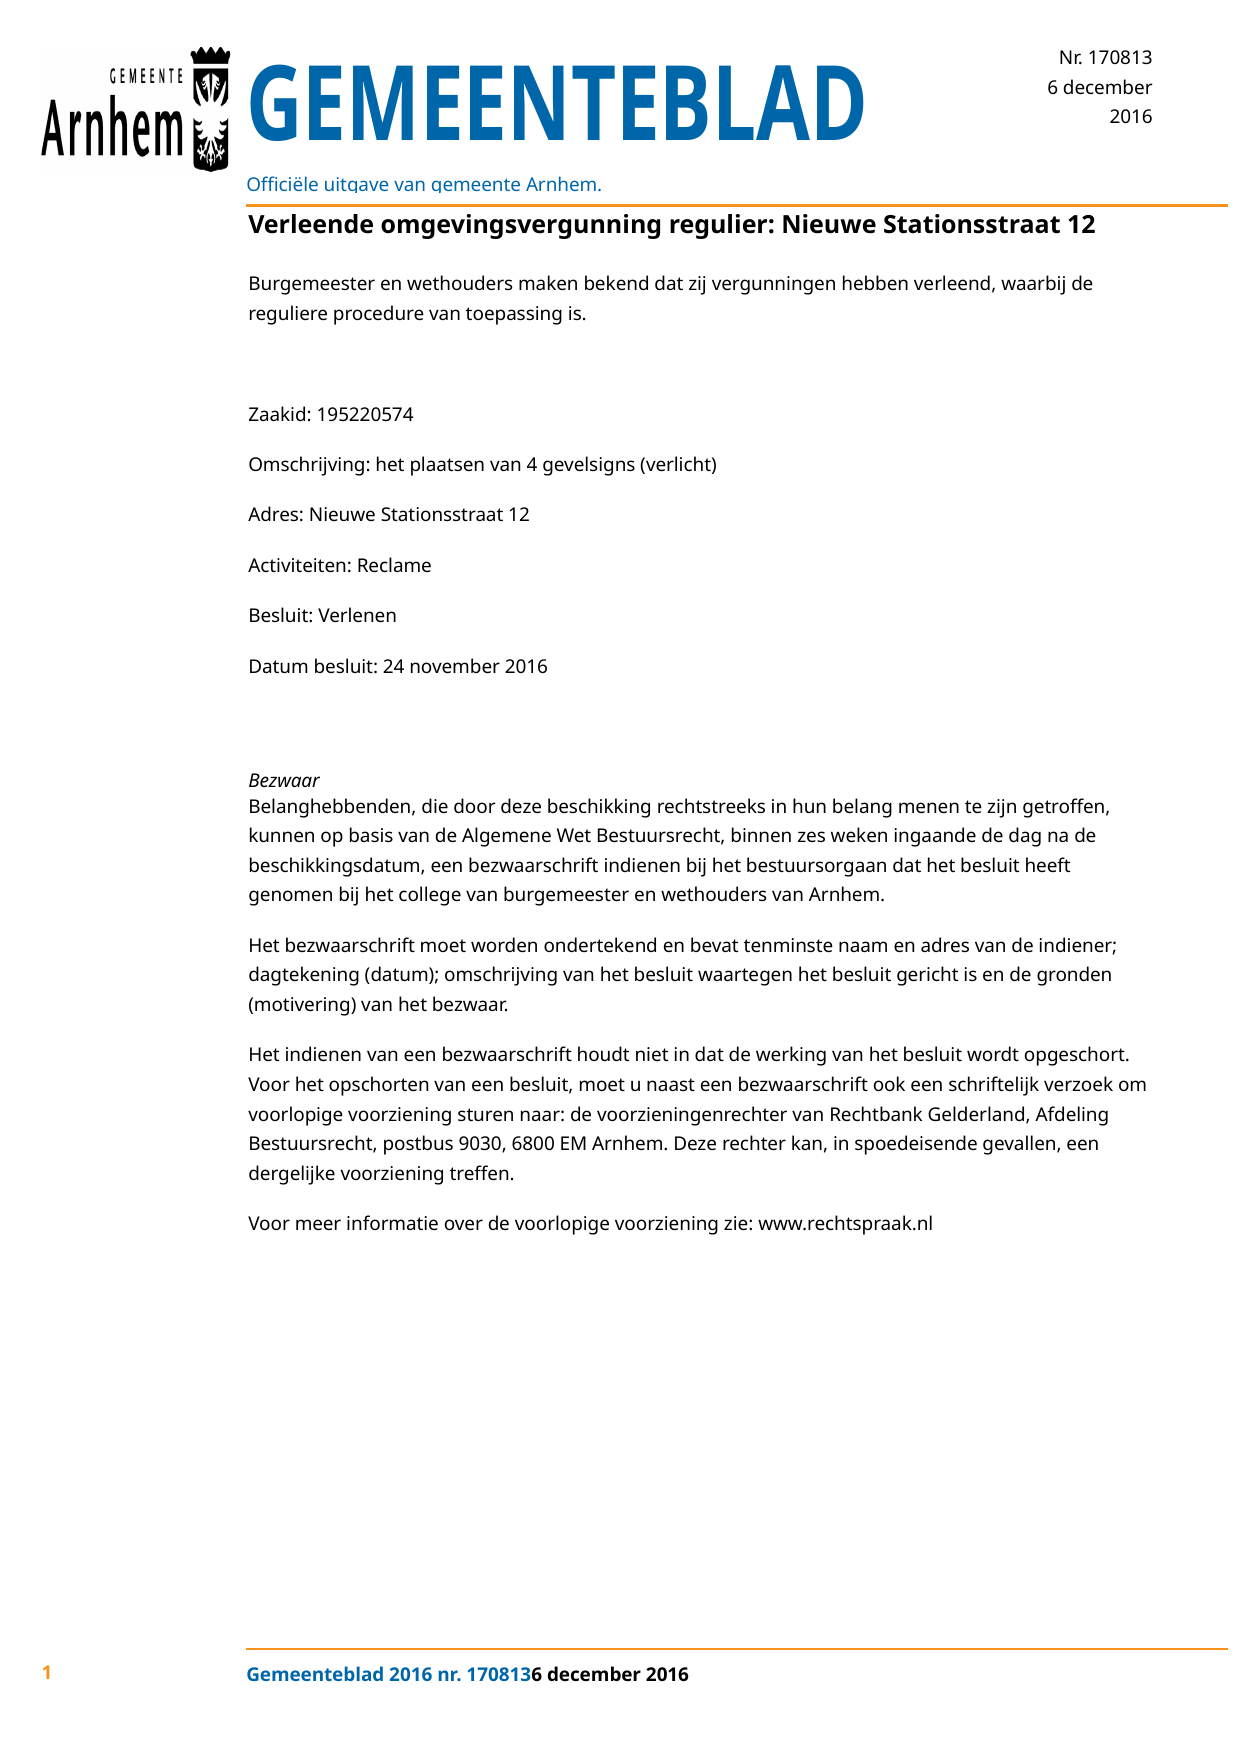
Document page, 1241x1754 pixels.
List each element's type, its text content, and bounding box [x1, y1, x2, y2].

text Adres: Nieuwe Stationsstraat 12 [248, 502, 1152, 527]
text Burgemeester en wethouders maken bekend dat zij vergunningen hebben verleend, waarbij de reguliere procedure van toepassing is. [248, 270, 1152, 326]
text Datum besluit: 24 november 2016 [248, 653, 1152, 678]
text Belanghebbenden, die door deze beschikking rechtstreeks in hun belang menen te zijn getroffen, kunnen op basis van de Algemene Wet Bestuursrecht, binnen zes weken ingaande de dag na de beschikkingsdatum, een bezwaarschrift indienen bij het bestuursorgaan dat het besluit heeft genomen bij het college van burgemeester en wethouders van Arnhem. [248, 793, 1152, 907]
text Bezwaar [248, 767, 1152, 793]
text Voor meer informatie over de voorlopige voorziening zie: www.rechtspraak.nl [248, 1210, 1152, 1236]
text Verleende omgevingsvergunning regulier: Nieuwe Stationsstraat 12 [248, 207, 1152, 241]
text Het bezwaarschrift moet worden ondertekend en bevat tenminste naam en adres van de indiener; dagtekening (datum); omschrijving van het besluit waartegen het besluit gericht is en de gronden (motivering) van het bezwaar. [248, 932, 1152, 1017]
text Besluit: Verlenen [248, 602, 1152, 628]
text Zaakid: 195220574 [248, 401, 1152, 426]
text Activiteiten: Reclame [248, 552, 1152, 578]
picture [41, 47, 231, 172]
text Het indienen van een bezwaarschrift houdt niet in dat de werking van het besluit wordt opgeschort. Voor het opschorten van een besluit, moet u naast een bezwaarschrift ook een schriftelijk verzoek om voorlopige voorziening sturen naar: de voorzieningenrechter van Rechtbank Gelderland, Afdeling Bestuursrecht, postbus 9030, 6800 EM Arnhem. Deze rechter kan, in spoedeisende gevallen, een dergelijke voorziening treffen. [248, 1042, 1152, 1186]
text Omschrijving: het plaatsen van 4 gevelsigns (verlicht) [248, 451, 1152, 477]
